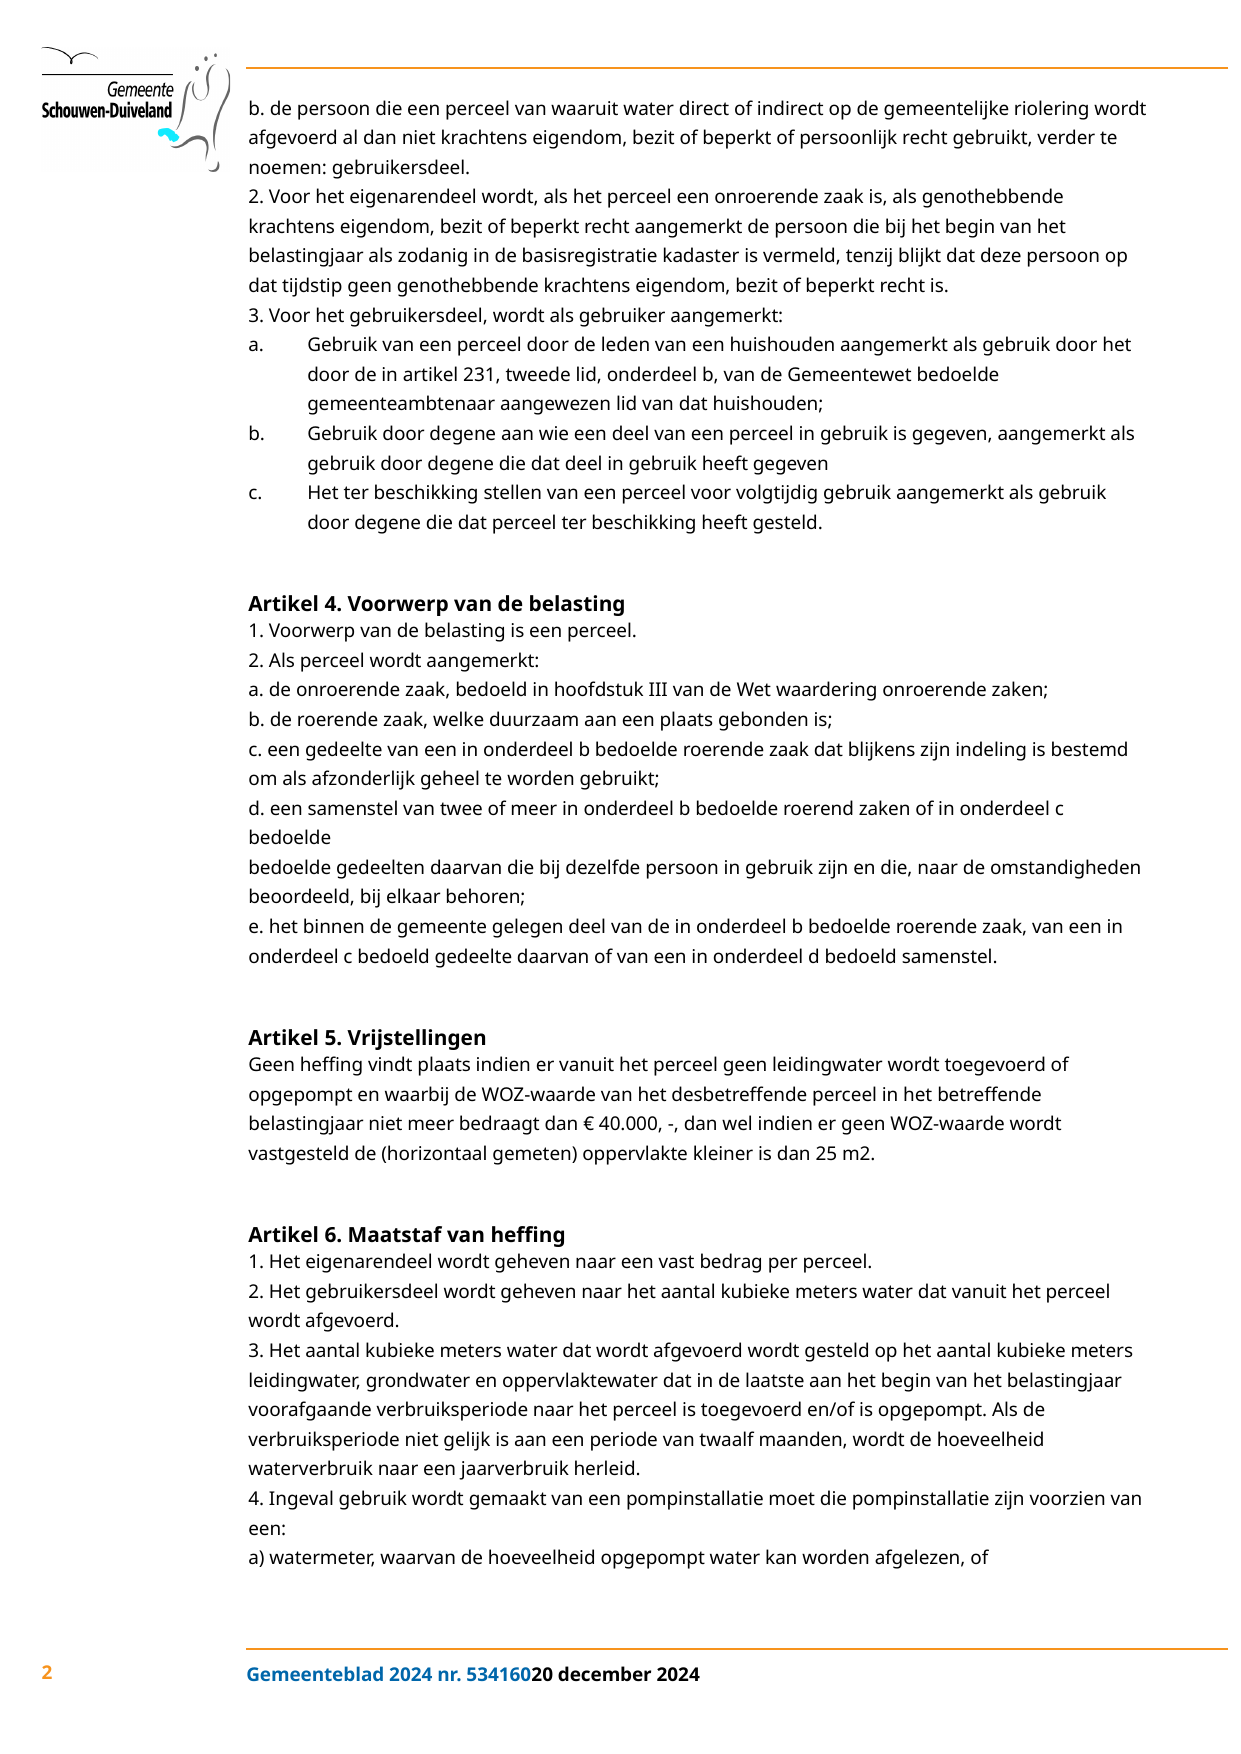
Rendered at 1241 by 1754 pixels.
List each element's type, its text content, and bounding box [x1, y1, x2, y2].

text onderdeel c bedoeld gedeelte daarvan of van een in onderdeel d bedoeld samenstel. [248, 943, 1152, 968]
text a. de onroerende zaak, bedoeld in hoofdstuk III van de Wet waardering onroerende zaken; [248, 677, 1152, 702]
text 3. Het aantal kubieke meters water dat wordt afgevoerd wordt gesteld op het aantal kubieke meters leidingwater, grondwater en oppervlaktewater dat in de laatste aan het begin van het belastingjaar voorafgaande verbruiksperiode naar het perceel is toegevoerd en/of is opgepompt. Als de verbruiksperiode niet gelijk is aan een periode van twaalf maanden, wordt de hoeveelheid waterverbruik naar een jaarverbruik herleid. [248, 1337, 1152, 1481]
text c. een gedeelte van een in onderdeel b bedoelde roerende zaak dat blijkens zijn indeling is bestemd om als afzonderlijk geheel te worden gebruikt; [248, 736, 1152, 791]
list Gebruik door degene aan wie een deel van een perceel in gebruik is gegeven, aangemerkt als gebruik door degene die dat deel in gebruik heeft gegeven [248, 420, 1152, 476]
text 2. Als perceel wordt aangemerkt: [248, 647, 1152, 673]
text Artikel 6. Maatstaf van heffing [248, 1220, 1152, 1248]
text 3. Voor het gebruikersdeel, wordt als gebruiker aangemerkt: [248, 302, 1152, 328]
list Gebruik van een perceel door de leden van een huishouden aangemerkt als gebruik door het door de in artikel 231, tweede lid, onderdeel b, van de Gemeentewet bedoelde gemeenteambtenaar aangewezen lid van dat huishouden; [248, 331, 1152, 416]
text Artikel 5. Vrijstellingen [248, 1023, 1152, 1051]
text b. de roerende zaak, welke duurzaam aan een plaats gebonden is; [248, 706, 1152, 732]
text 2. Het gebruikersdeel wordt geheven naar het aantal kubieke meters water dat vanuit het perceel wordt afgevoerd. [248, 1278, 1152, 1333]
list Het ter beschikking stellen van een perceel voor volgtijdig gebruik aangemerkt als gebruik door degene die dat perceel ter beschikking heeft gesteld. [248, 479, 1152, 535]
text bedoelde gedeelten daarvan die bij dezelfde persoon in gebruik zijn en die, naar de omstandigheden [248, 854, 1152, 880]
text 1. Het eigenarendeel wordt geheven naar een vast bedrag per perceel. [248, 1248, 1152, 1274]
picture [41, 47, 231, 172]
text 1. Voorwerp van de belasting is een perceel. [248, 617, 1152, 643]
text b. de persoon die een perceel van waaruit water direct of indirect op de gemeentelijke riolering wordt afgevoerd al dan niet krachtens eigendom, bezit of beperkt of persoonlijk recht gebruikt, verder te noemen: gebruikersdeel. [248, 95, 1152, 180]
text a) watermeter, waarvan de hoeveelheid opgepompt water kan worden afgelezen, of [248, 1544, 1152, 1570]
text Artikel 4. Voorwerp van de belasting [248, 589, 1152, 617]
text 4. Ingeval gebruik wordt gemaakt van een pompinstallatie moet die pompinstallatie zijn voorzien van een: [248, 1485, 1152, 1540]
text Geen heffing vindt plaats indien er vanuit het perceel geen leidingwater wordt toegevoerd of opgepompt en waarbij de WOZ-waarde van het desbetreffende perceel in het betreffende belastingjaar niet meer bedraagt dan € 40.000, -, dan wel indien er geen WOZ-waarde wordt vastgesteld de (horizontaal gemeten) oppervlakte kleiner is dan 25 m2. [248, 1051, 1152, 1166]
text beoordeeld, bij elkaar behoren; [248, 884, 1152, 909]
text d. een samenstel van twee of meer in onderdeel b bedoelde roerend zaken of in onderdeel c bedoelde [248, 795, 1152, 850]
text 2. Voor het eigenarendeel wordt, als het perceel een onroerende zaak is, als genothebbende krachtens eigendom, bezit of beperkt recht aangemerkt de persoon die bij het begin van het belastingjaar als zodanig in de basisregistratie kadaster is vermeld, tenzij blijkt dat deze persoon op dat tijdstip geen genothebbende krachtens eigendom, bezit of beperkt recht is. [248, 183, 1152, 298]
text e. het binnen de gemeente gelegen deel van de in onderdeel b bedoelde roerende zaak, van een in [248, 913, 1152, 939]
